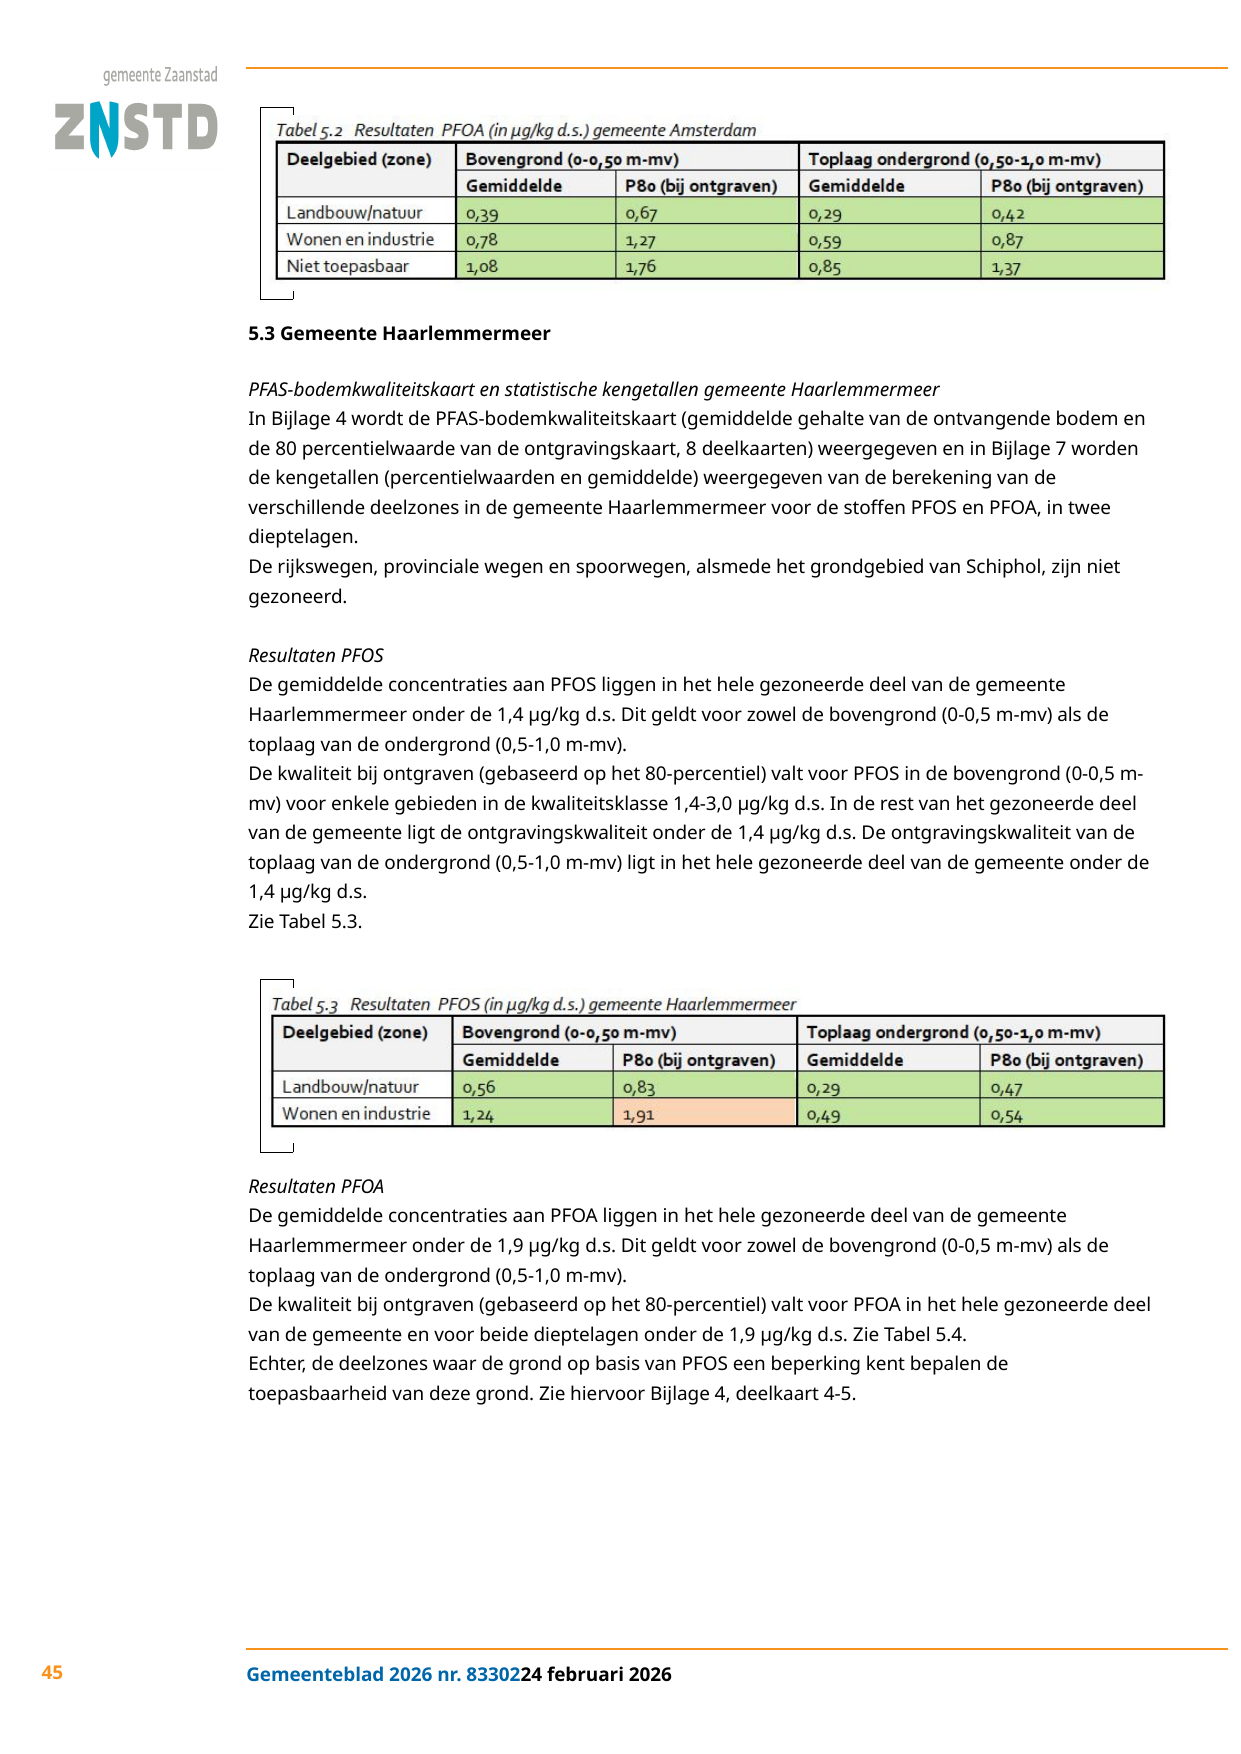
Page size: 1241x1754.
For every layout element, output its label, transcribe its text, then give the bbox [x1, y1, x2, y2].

text De gemiddelde concentraties aan PFOS liggen in het hele gezoneerde deel van de gemeente Haarlemmermeer onder de 1,4 µg/kg d.s. Dit geldt voor zowel de bovengrond (0-0,5 m-mv) als de toplaag van de ondergrond (0,5-1,0 m-mv). [248, 672, 1152, 756]
text Echter, de deelzones waar de grond op basis van PFOS een beperking kent bepalen de toepasbaarheid van deze grond. Zie hiervoor Bijlage 4, deelkaart 4-5. [248, 1351, 1152, 1406]
text 5.3 Gemeente Haarlemmermeer [248, 320, 1152, 346]
picture [41, 47, 231, 172]
text PFAS-bodemkwaliteitskaart en statistische kengetallen gemeente Haarlemmermeer [248, 376, 1152, 401]
text De rijkswegen, provinciale wegen en spoorwegen, alsmede het grondgebied van Schiphol, zijn niet gezoneerd. [248, 553, 1152, 608]
text De gemiddelde concentraties aan PFOA liggen in het hele gezoneerde deel van de gemeente Haarlemmermeer onder de 1,9 µg/kg d.s. Dit geldt voor zowel de bovengrond (0-0,5 m-mv) als de toplaag van de ondergrond (0,5-1,0 m-mv). [248, 1203, 1152, 1288]
picture [268, 988, 1173, 1143]
text In Bijlage 4 wordt de PFAS-bodemkwaliteitskaart (gemiddelde gehalte van de ontvangende bodem en de 80 percentielwaarde van de ontgravingskaart, 8 deelkaarten) weergegeven en in Bijlage 7 worden de kengetallen (percentielwaarden en gemiddelde) weergegeven van de berekening van de verschillende deelzones in de gemeente Haarlemmermeer voor de stoffen PFOS en PFOA, in twee dieptelagen. [248, 405, 1152, 549]
text De kwaliteit bij ontgraven (gebaseerd op het 80-percentiel) valt voor PFOS in de bovengrond (0-0,5 m- mv) voor enkele gebieden in de kwaliteitsklasse 1,4-3,0 µg/kg d.s. In de rest van het gezoneerde deel van de gemeente ligt de ontgravingskwaliteit onder de 1,4 µg/kg d.s. De ontgravingskwaliteit van de toplaag van de ondergrond (0,5-1,0 m-mv) ligt in het hele gezoneerde deel van de gemeente onder de 1,4 µg/kg d.s. [248, 760, 1152, 904]
text Zie Tabel 5.3. [248, 908, 1152, 934]
picture [268, 115, 1173, 291]
text Resultaten PFOS [248, 642, 1152, 668]
text Resultaten PFOA [248, 1173, 1152, 1199]
text De kwaliteit bij ontgraven (gebaseerd op het 80-percentiel) valt voor PFOA in het hele gezoneerde deel van de gemeente en voor beide dieptelagen onder de 1,9 µg/kg d.s. Zie Tabel 5.4. [248, 1291, 1152, 1347]
